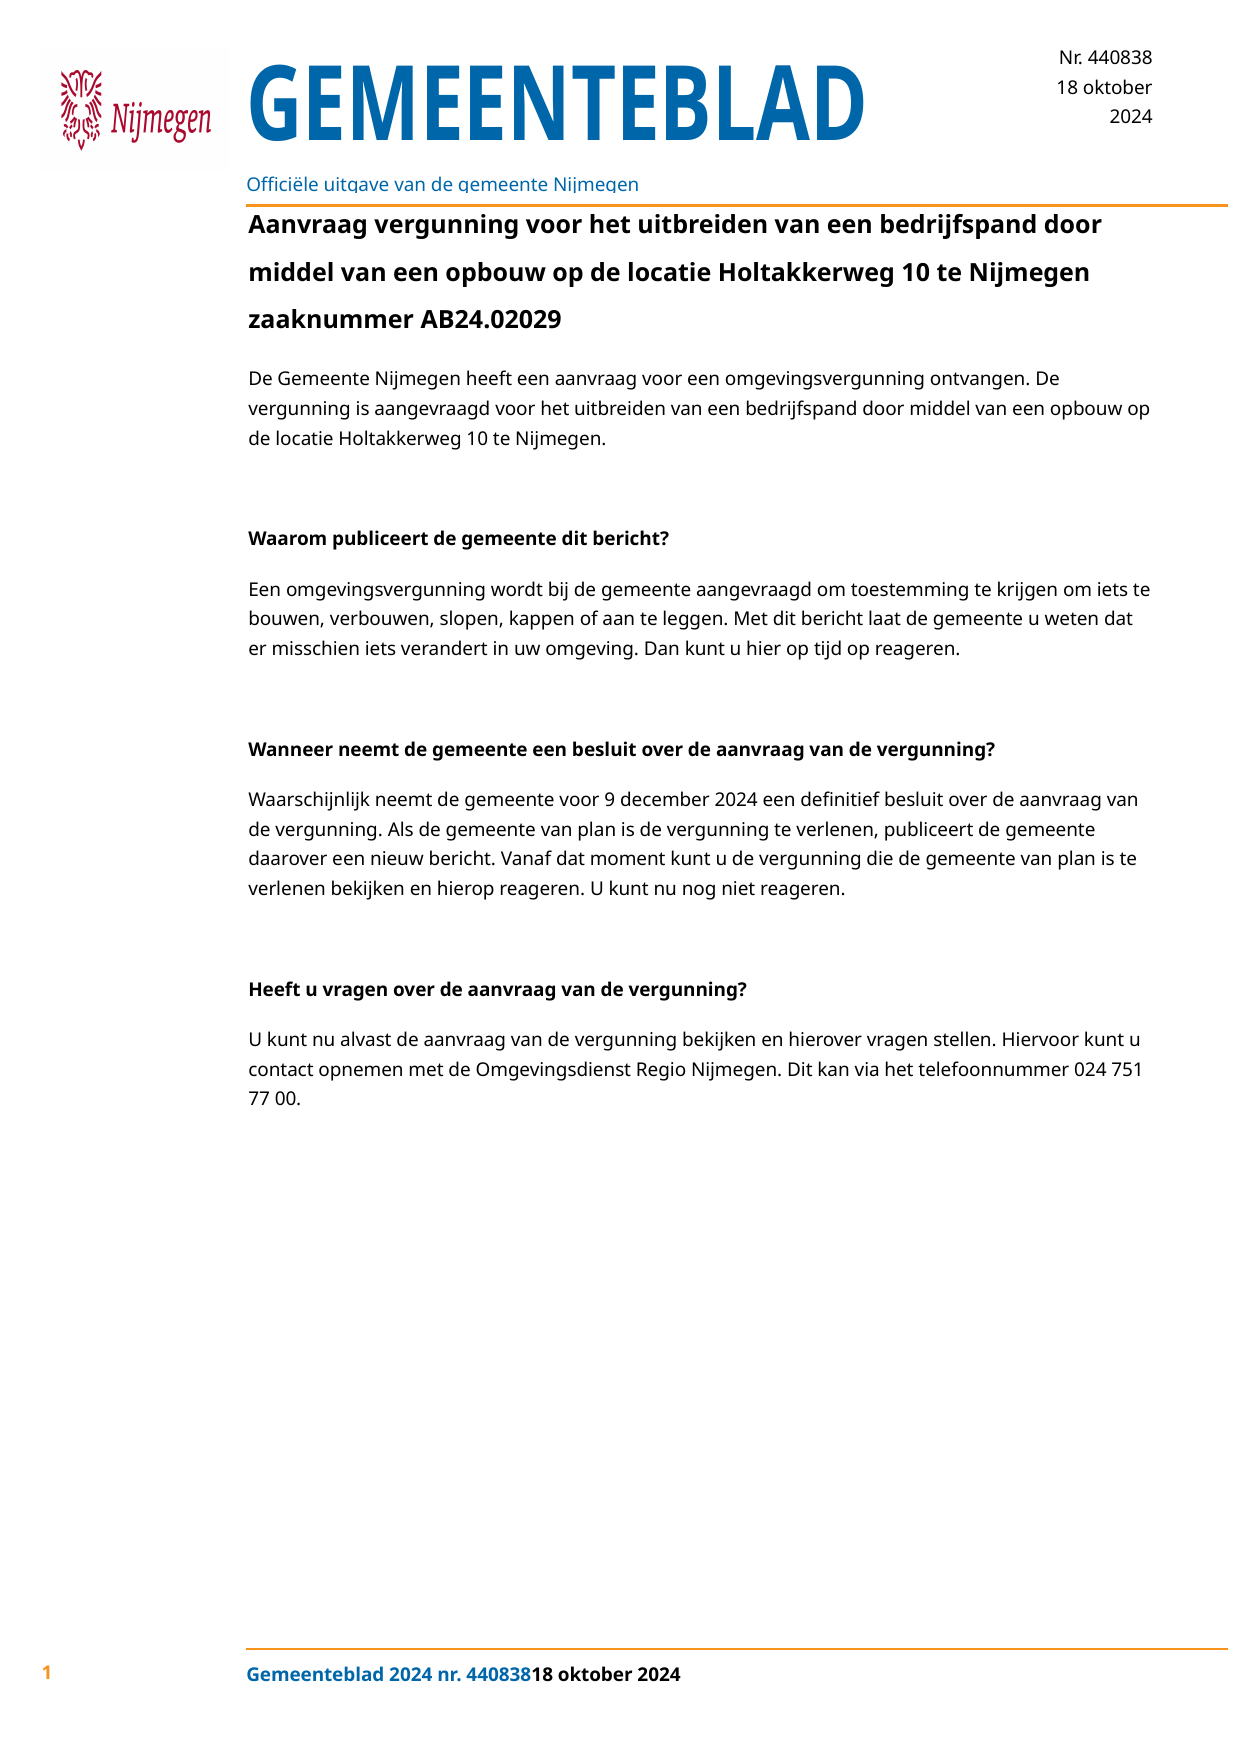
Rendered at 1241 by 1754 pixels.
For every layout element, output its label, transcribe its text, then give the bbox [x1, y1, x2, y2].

text Heeft u vragen over de aanvraag van de vergunning? [248, 976, 1152, 1002]
text Waarschijnlijk neemt de gemeente voor 9 december 2024 een definitief besluit over de aanvraag van de vergunning. Als de gemeente van plan is de vergunning te verlenen, publiceert de gemeente daarover een nieuw bericht. Vanaf dat moment kunt u de vergunning die de gemeente van plan is te verlenen bekijken en hierop reageren. U kunt nu nog niet reageren. [248, 786, 1152, 901]
text Waarom publiceert de gemeente dit bericht? [248, 526, 1152, 551]
picture [41, 47, 231, 172]
text U kunt nu alvast de aanvraag van de vergunning bekijken en hierover vragen stellen. Hiervoor kunt u contact opnemen met de Omgevingsdienst Regio Nijmegen. Dit kan via het telefoonnummer 024 751 77 00. [248, 1026, 1152, 1111]
text De Gemeente Nijmegen heeft een aanvraag voor een omgevingsvergunning ontvangen. De vergunning is aangevraagd voor het uitbreiden van een bedrijfspand door middel van een opbouw op de locatie Holtakkerweg 10 te Nijmegen. [248, 366, 1152, 450]
text Een omgevingsvergunning wordt bij de gemeente aangevraagd om toestemming te krijgen om iets te bouwen, verbouwen, slopen, kappen of aan te leggen. Met dit bericht laat de gemeente u weten dat er misschien iets verandert in uw omgeving. Dan kunt u hier op tijd op reageren. [248, 576, 1152, 661]
text Wanneer neemt de gemeente een besluit over de aanvraag van de vergunning? [248, 736, 1152, 762]
text Aanvraag vergunning voor het uitbreiden van een bedrijfspand door middel van een opbouw op de locatie Holtakkerweg 10 te Nijmegen zaaknummer AB24.02029 [248, 207, 1152, 336]
